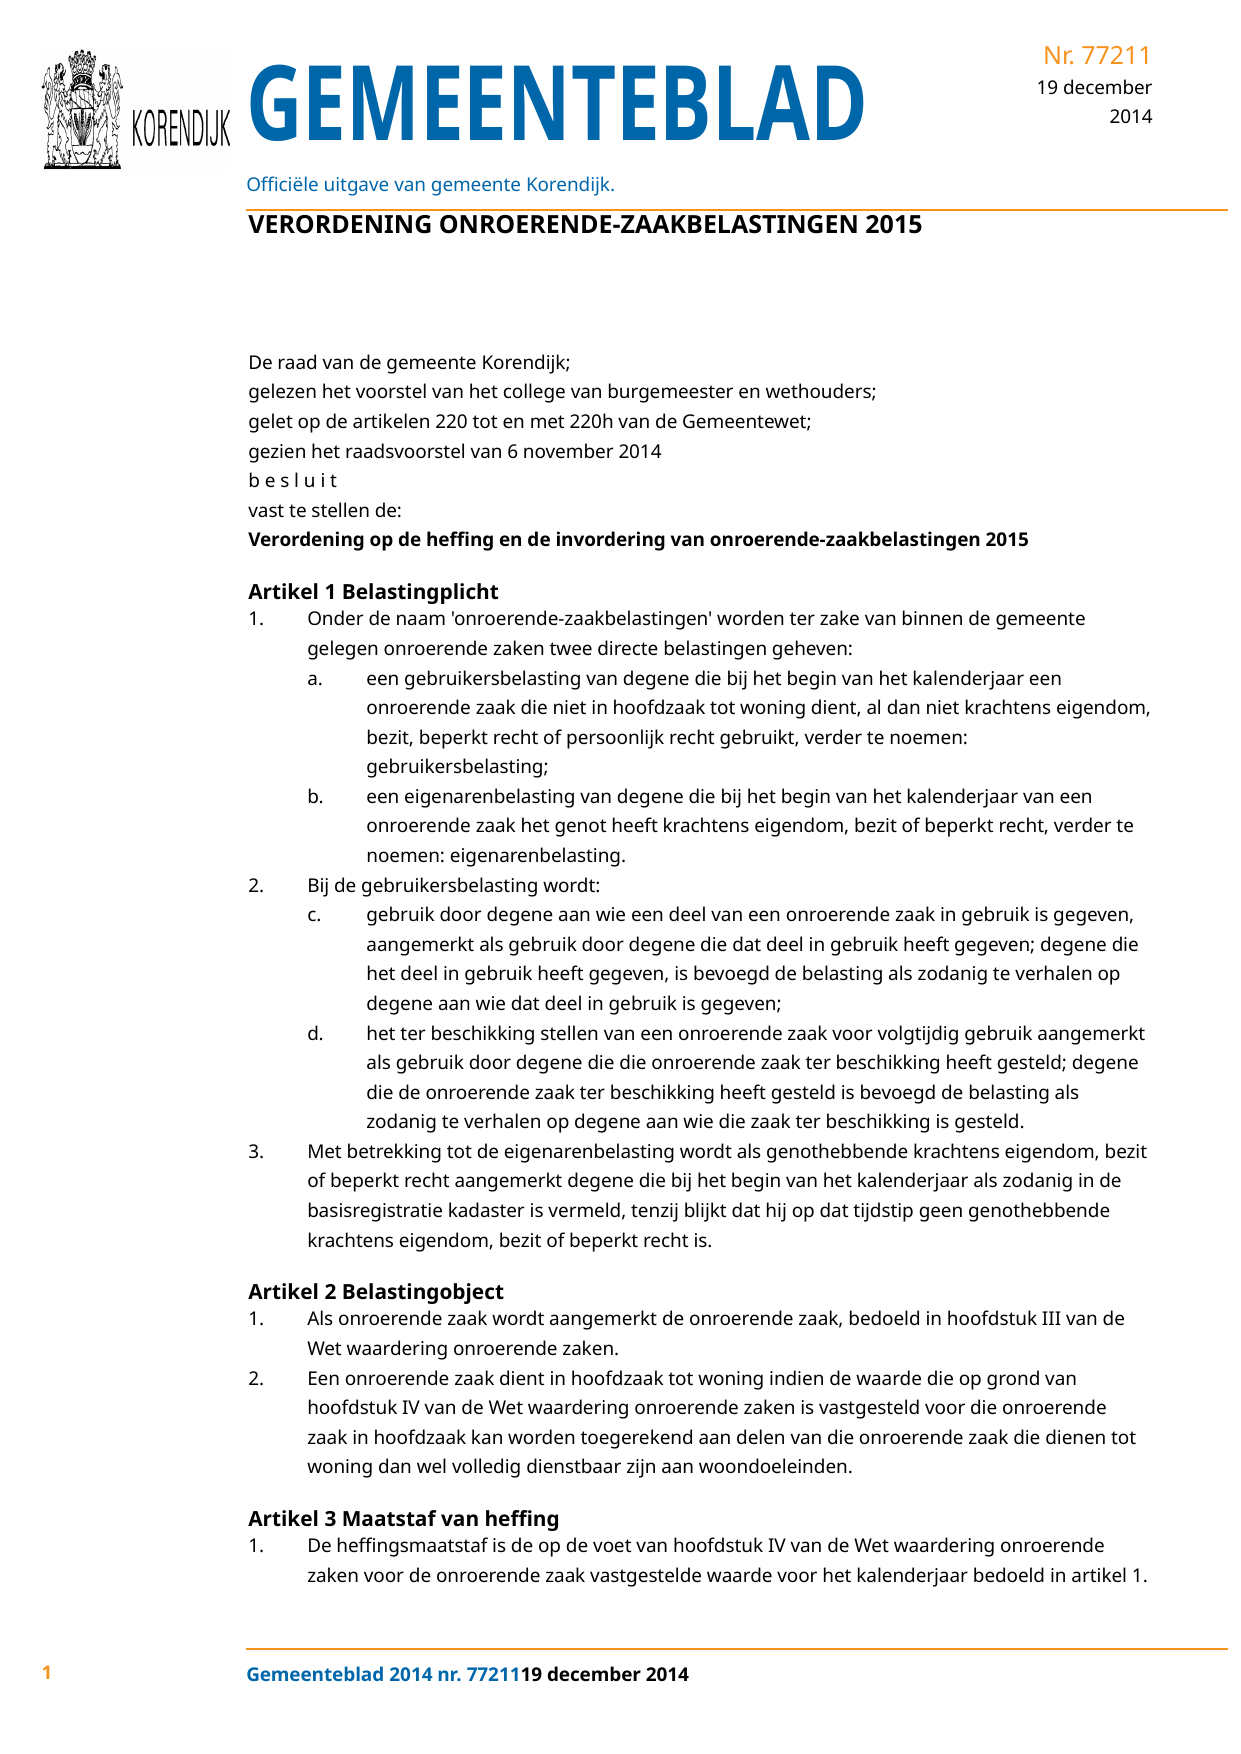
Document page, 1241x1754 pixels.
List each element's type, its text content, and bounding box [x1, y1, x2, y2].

text vast te stellen de: [248, 497, 1152, 523]
text b e s l u i t [248, 467, 1152, 493]
list een eigenarenbelasting van degene die bij het begin van het kalenderjaar van een onroerende zaak het genot heeft krachtens eigendom, bezit of beperkt recht, verder te noemen: eigenarenbelasting. [307, 783, 1152, 868]
text Artikel 3 Maatstaf van heffing [248, 1504, 1152, 1532]
list gebruik door degene aan wie een deel van een onroerende zaak in gebruik is gegeven, aangemerkt als gebruik door degene die dat deel in gebruik heeft gegeven; degene die het deel in gebruik heeft gegeven, is bevoegd de belasting als zodanig te verhalen op degene aan wie dat deel in gebruik is gegeven; [307, 901, 1152, 1016]
list Bij de gebruikersbelasting wordt: [248, 872, 1152, 897]
text gelezen het voorstel van het college van burgemeester en wethouders; [248, 379, 1152, 404]
picture [41, 47, 231, 172]
text Verordening op de heffing en de invordering van onroerende-zaakbelastingen 2015 [248, 527, 1152, 552]
text De raad van de gemeente Korendijk; [248, 349, 1152, 375]
list het ter beschikking stellen van een onroerende zaak voor volgtijdig gebruik aangemerkt als gebruik door degene die die onroerende zaak ter beschikking heeft gesteld; degene die de onroerende zaak ter beschikking heeft gesteld is bevoegd de belasting als zodanig te verhalen op degene aan wie die zaak ter beschikking is gesteld. [307, 1020, 1152, 1134]
list Met betrekking tot de eigenarenbelasting wordt als genothebbende krachtens eigendom, bezit of beperkt recht aangemerkt degene die bij het begin van het kalenderjaar als zodanig in de basisregistratie kadaster is vermeld, tenzij blijkt dat hij op dat tijdstip geen genothebbende krachtens eigendom, bezit of beperkt recht is. [248, 1138, 1152, 1252]
list Onder de naam 'onroerende-zaakbelastingen' worden ter zake van binnen de gemeente gelegen onroerende zaken twee directe belastingen geheven: [248, 606, 1152, 661]
text VERORDENING ONROERENDE-ZAAKBELASTINGEN 2015 [248, 211, 1152, 241]
text gelet op de artikelen 220 tot en met 220h van de Gemeentewet; [248, 408, 1152, 434]
text Artikel 2 Belastingobject [248, 1277, 1152, 1306]
list een gebruikersbelasting van degene die bij het begin van het kalenderjaar een onroerende zaak die niet in hoofdzaak tot woning dient, al dan niet krachtens eigendom, bezit, beperkt recht of persoonlijk recht gebruikt, verder te noemen: gebruikersbelasting; [307, 665, 1152, 779]
text gezien het raadsvoorstel van 6 november 2014 [248, 438, 1152, 464]
text Artikel 1 Belastingplicht [248, 577, 1152, 606]
list De heffingsmaatstaf is de op de voet van hoofdstuk IV van de Wet waardering onroerende zaken voor de onroerende zaak vastgestelde waarde voor het kalenderjaar bedoeld in artikel 1. [248, 1532, 1152, 1588]
list Als onroerende zaak wordt aangemerkt de onroerende zaak, bedoeld in hoofdstuk III van de Wet waardering onroerende zaken. [248, 1306, 1152, 1361]
list Een onroerende zaak dient in hoofdzaak tot woning indien de waarde die op grond van hoofdstuk IV van de Wet waardering onroerende zaken is vastgesteld voor die onroerende zaak in hoofdzaak kan worden toegerekend aan delen van die onroerende zaak die dienen tot woning dan wel volledig dienstbaar zijn aan woondoeleinden. [248, 1365, 1152, 1479]
